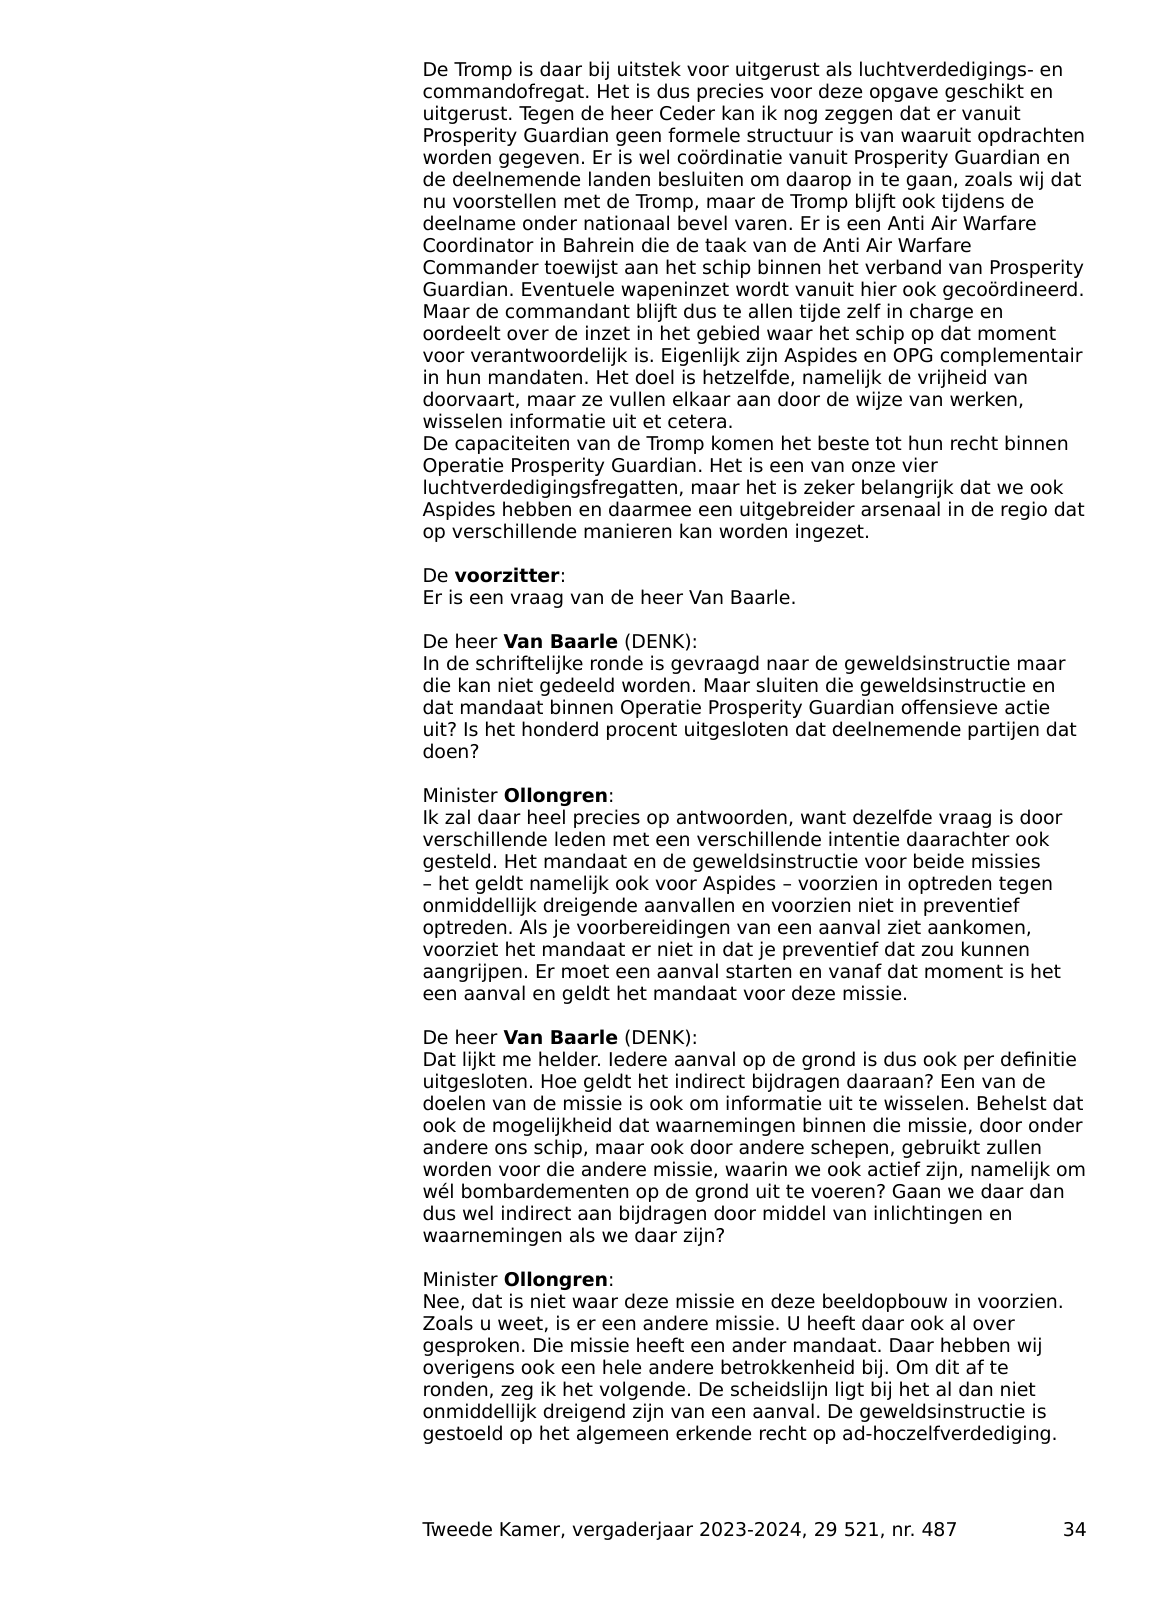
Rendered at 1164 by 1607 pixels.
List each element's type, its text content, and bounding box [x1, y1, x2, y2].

text Ik zal daar heel precies op antwoorden, want dezelfde vraag is door verschillende leden met een verschillende intentie daarachter ook gesteld. Het mandaat en de geweldsinstructie voor beide missies – het geldt namelijk ook voor Aspides – voorzien in optreden tegen onmiddellijk dreigende aanvallen en voorzien niet in preventief optreden. Als je voorbereidingen van een aanval ziet aankomen, voorziet het mandaat er niet in dat je preventief dat zou kunnen aangrijpen. Er moet een aanval starten en vanaf dat moment is het een aanval en geldt het mandaat voor deze missie. [422, 807, 1087, 1005]
text Minister Ollongren: [422, 1269, 1087, 1291]
text De Tromp is daar bij uitstek voor uitgerust als luchtverdedigings- en commandofregat. Het is dus precies voor deze opgave geschikt en uitgerust. Tegen de heer Ceder kan ik nog zeggen dat er vanuit Prosperity Guardian geen formele structuur is van waaruit opdrachten worden gegeven. Er is wel coördinatie vanuit Prosperity Guardian en de deelnemende landen besluiten om daarop in te gaan, zoals wij dat nu voorstellen met de Tromp, maar de Tromp blijft ook tijdens de deelname onder nationaal bevel varen. Er is een Anti Air Warfare Coordinator in Bahrein die de taak van de Anti Air Warfare Commander toewijst aan het schip binnen het verband van Prosperity Guardian. Eventuele wapeninzet wordt vanuit hier ook gecoördineerd. Maar de commandant blijft dus te allen tijde zelf in charge en oordeelt over de inzet in het gebied waar het schip op dat moment voor verantwoordelijk is. Eigenlijk zijn Aspides en OPG complementair in hun mandaten. Het doel is hetzelfde, namelijk de vrijheid van doorvaart, maar ze vullen elkaar aan door de wijze van werken, wisselen informatie uit et cetera. [422, 59, 1087, 433]
text De heer Van Baarle (DENK): [422, 631, 1087, 653]
text De capaciteiten van de Tromp komen het beste tot hun recht binnen Operatie Prosperity Guardian. Het is een van onze vier luchtverdedigingsfregatten, maar het is zeker belangrijk dat we ook Aspides hebben en daarmee een uitgebreider arsenaal in de regio dat op verschillende manieren kan worden ingezet. [422, 433, 1087, 543]
text In de schriftelijke ronde is gevraagd naar de geweldsinstructie maar die kan niet gedeeld worden. Maar sluiten die geweldsinstructie en dat mandaat binnen Operatie Prosperity Guardian offensieve actie uit? Is het honderd procent uitgesloten dat deelnemende partijen dat doen? [422, 653, 1087, 763]
text De heer Van Baarle (DENK): [422, 1027, 1087, 1049]
text Minister Ollongren: [422, 785, 1087, 807]
text Nee, dat is niet waar deze missie en deze beeldopbouw in voorzien. Zoals u weet, is er een andere missie. U heeft daar ook al over gesproken. Die missie heeft een ander mandaat. Daar hebben wij overigens ook een hele andere betrokkenheid bij. Om dit af te ronden, zeg ik het volgende. De scheidslijn ligt bij het al dan niet onmiddellijk dreigend zijn van een aanval. De geweldsinstructie is gestoeld op het algemeen erkende recht op ad-hoczelfverdediging. [422, 1291, 1087, 1445]
text Er is een vraag van de heer Van Baarle. [422, 587, 1087, 609]
text Dat lijkt me helder. Iedere aanval op de grond is dus ook per definitie uitgesloten. Hoe geldt het indirect bijdragen daaraan? Een van de doelen van de missie is ook om informatie uit te wisselen. Behelst dat ook de mogelijkheid dat waarnemingen binnen die missie, door onder andere ons schip, maar ook door andere schepen, gebruikt zullen worden voor die andere missie, waarin we ook actief zijn, namelijk om wél bombardementen op de grond uit te voeren? Gaan we daar dan dus wel indirect aan bijdragen door middel van inlichtingen en waarnemingen als we daar zijn? [422, 1049, 1087, 1247]
text De voorzitter: [422, 565, 1087, 587]
